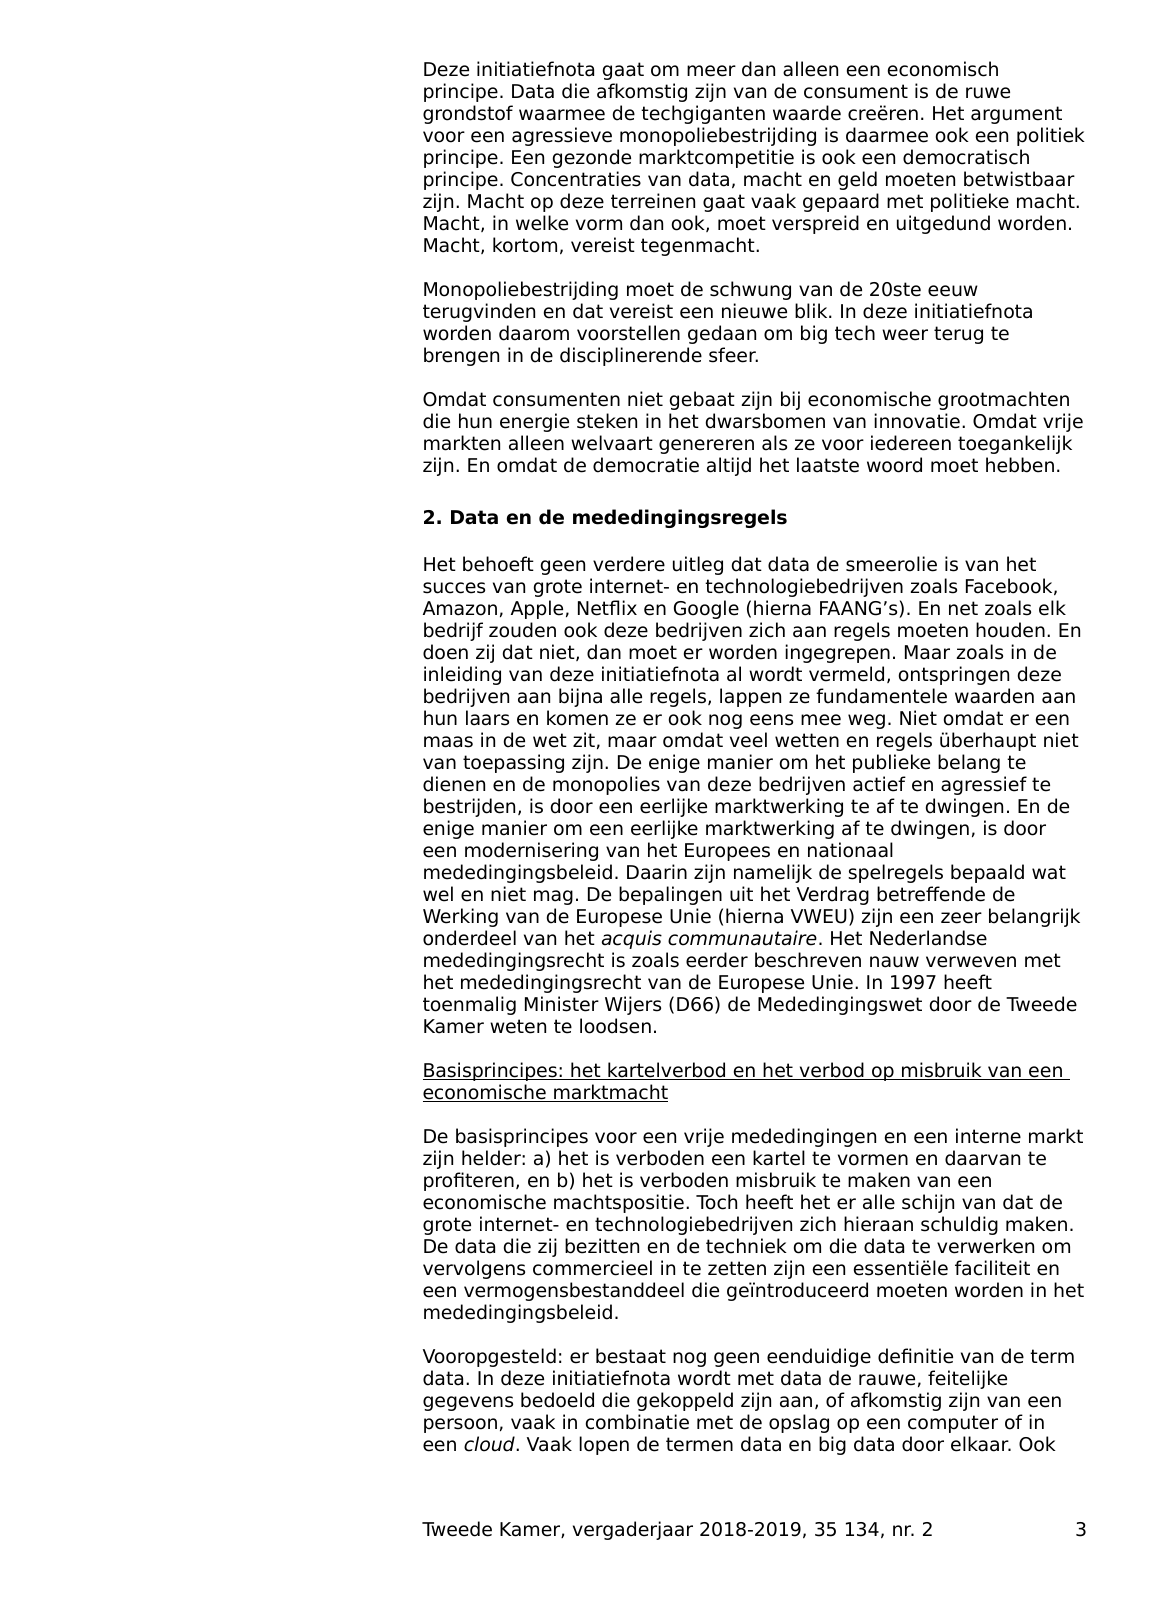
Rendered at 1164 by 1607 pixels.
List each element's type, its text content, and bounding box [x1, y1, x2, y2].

subtitle Basisprincipes: het kartelverbod en het verbod op misbruik van een economische marktmacht [422, 1060, 1087, 1104]
text Deze initiatiefnota gaat om meer dan alleen een economisch principe. Data die afkomstig zijn van de consument is de ruwe grondstof waarmee de techgiganten waarde creëren. Het argument voor een agressieve monopoliebestrijding is daarmee ook een politiek principe. Een gezonde marktcompetitie is ook een democratisch principe. Concentraties van data, macht en geld moeten betwistbaar zijn. Macht op deze terreinen gaat vaak gepaard met politieke macht. Macht, in welke vorm dan ook, moet verspreid en uitgedund worden. Macht, kortom, vereist tegenmacht. [422, 59, 1087, 257]
text Vooropgesteld: er bestaat nog geen eenduidige definitie van de term data. In deze initiatiefnota wordt met data de rauwe, feitelijke gegevens bedoeld die gekoppeld zijn aan, of afkomstig zijn van een persoon, vaak in combinatie met de opslag op een computer of in een cloud. Vaak lopen de termen data en big data door elkaar. Ook [422, 1346, 1087, 1456]
text Omdat consumenten niet gebaat zijn bij economische grootmachten die hun energie steken in het dwarsbomen van innovatie. Omdat vrije markten alleen welvaart genereren als ze voor iedereen toegankelijk zijn. En omdat de democratie altijd het laatste woord moet hebben. [422, 389, 1087, 477]
text Monopoliebestrijding moet de schwung van de 20ste eeuw terugvinden en dat vereist een nieuwe blik. In deze initiatiefnota worden daarom voorstellen gedaan om big tech weer terug te brengen in de disciplinerende sfeer. [422, 279, 1087, 367]
text Het behoeft geen verdere uitleg dat data de smeerolie is van het succes van grote internet- en technologiebedrijven zoals Facebook, Amazon, Apple, Netflix en Google (hierna FAANG’s). En net zoals elk bedrijf zouden ook deze bedrijven zich aan regels moeten houden. En doen zij dat niet, dan moet er worden ingegrepen. Maar zoals in de inleiding van deze initiatiefnota al wordt vermeld, ontspringen deze bedrijven aan bijna alle regels, lappen ze fundamentele waarden aan hun laars en komen ze er ook nog eens mee weg. Niet omdat er een maas in de wet zit, maar omdat veel wetten en regels überhaupt niet van toepassing zijn. De enige manier om het publieke belang te dienen en de monopolies van deze bedrijven actief en agressief te bestrijden, is door een eerlijke marktwerking te af te dwingen. En de enige manier om een eerlijke marktwerking af te dwingen, is door een modernisering van het Europees en nationaal mededingingsbeleid. Daarin zijn namelijk de spelregels bepaald wat wel en niet mag. De bepalingen uit het Verdrag betreffende de Werking van de Europese Unie (hierna VWEU) zijn een zeer belangrijk onderdeel van het acquis communautaire. Het Nederlandse mededingingsrecht is zoals eerder beschreven nauw verweven met het mededingingsrecht van de Europese Unie. In 1997 heeft toenmalig Minister Wijers (D66) de Mededingingswet door de Tweede Kamer weten te loodsen. [422, 554, 1087, 1038]
subtitle 2. Data en de mededingingsregels [422, 507, 1087, 529]
text De basisprincipes voor een vrije mededingingen en een interne markt zijn helder: a) het is verboden een kartel te vormen en daarvan te profiteren, en b) het is verboden misbruik te maken van een economische machtspositie. Toch heeft het er alle schijn van dat de grote internet- en technologiebedrijven zich hieraan schuldig maken. De data die zij bezitten en de techniek om die data te verwerken om vervolgens commercieel in te zetten zijn een essentiële faciliteit en een vermogensbestanddeel die geïntroduceerd moeten worden in het mededingingsbeleid. [422, 1126, 1087, 1324]
